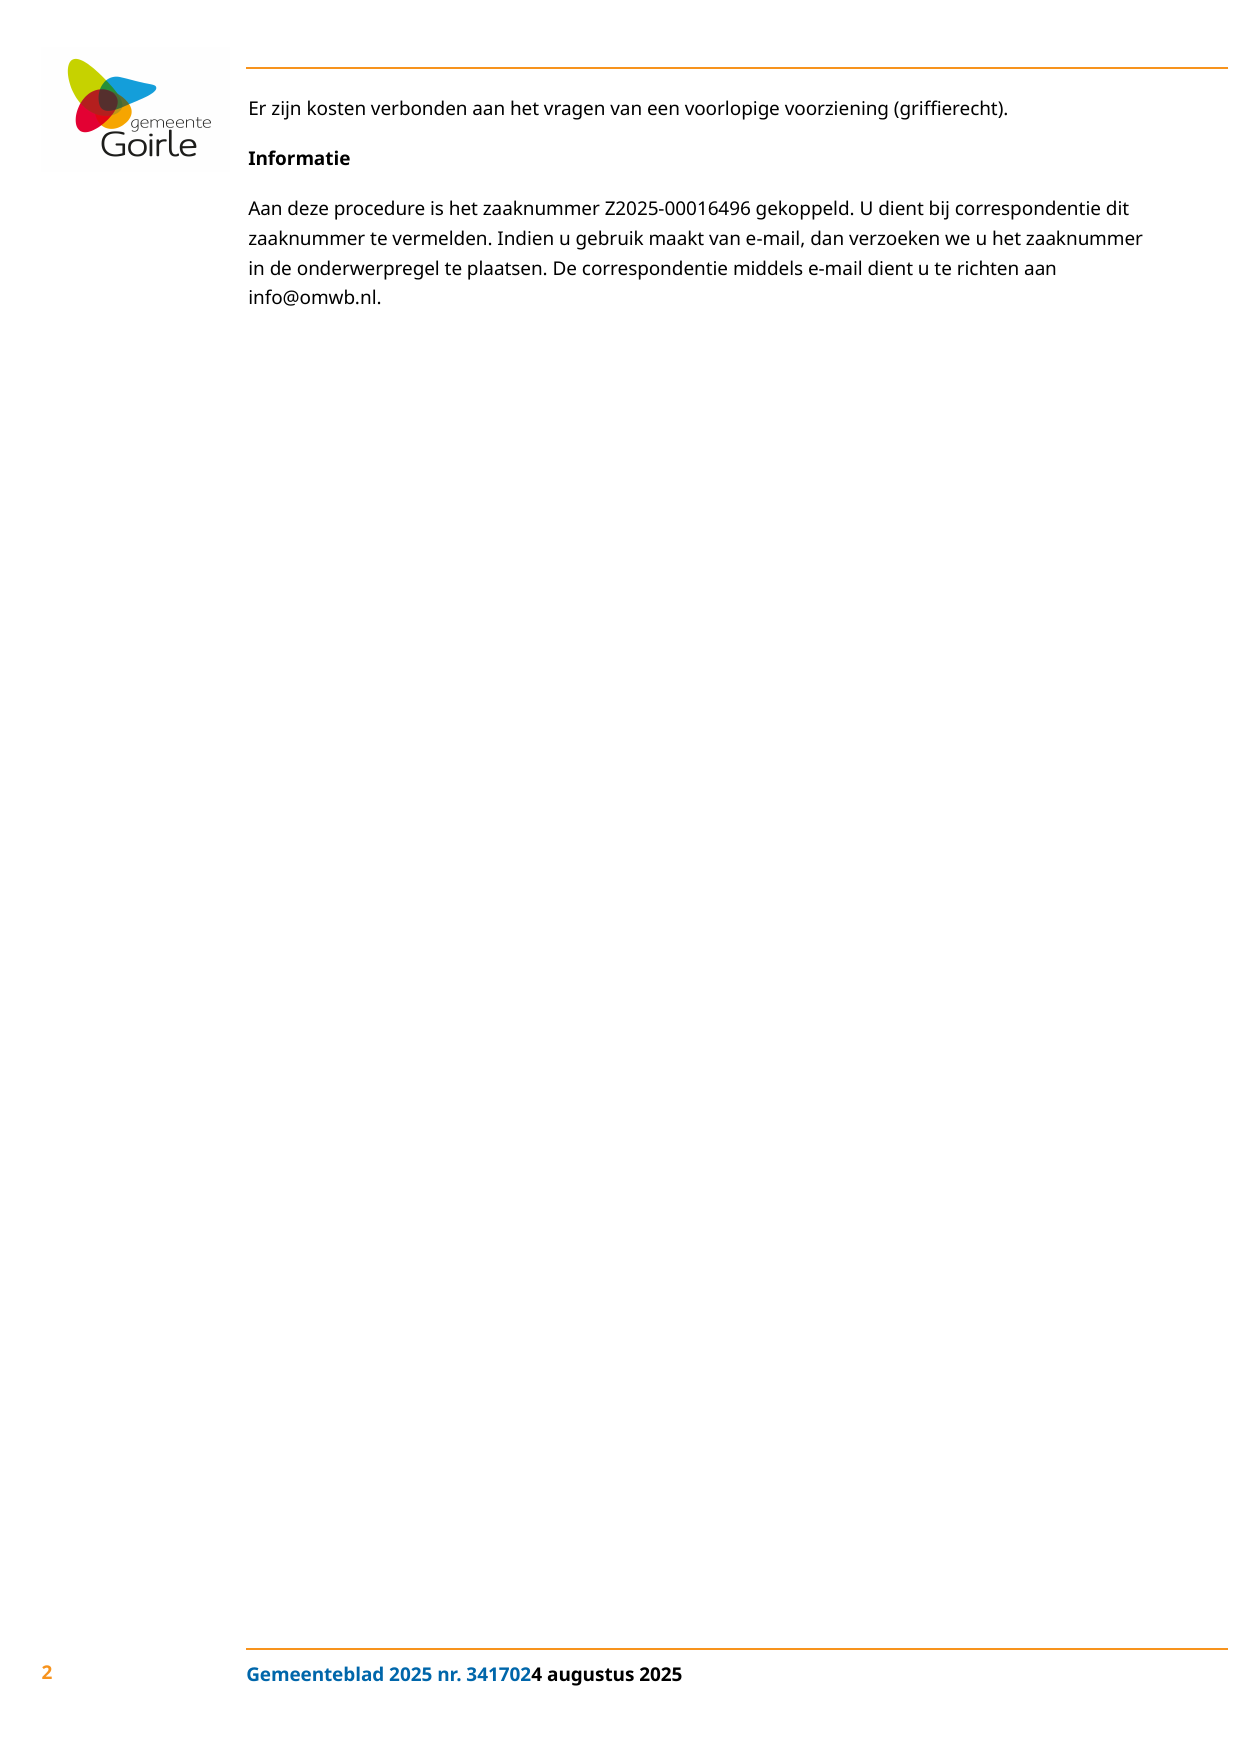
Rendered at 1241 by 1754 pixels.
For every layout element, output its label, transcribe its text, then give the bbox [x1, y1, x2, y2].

picture [41, 47, 231, 172]
text Aan deze procedure is het zaaknummer Z2025-00016496 gekoppeld. U dient bij correspondentie dit zaaknummer te vermelden. Indien u gebruik maakt van e-mail, dan verzoeken we u het zaaknummer in de onderwerpregel te plaatsen. De correspondentie middels e-mail dient u te richten aan info@omwb.nl. [248, 196, 1152, 310]
text Er zijn kosten verbonden aan het vragen van een voorlopige voorziening (griffierecht). [248, 95, 1152, 121]
text Informatie [248, 145, 1152, 171]
